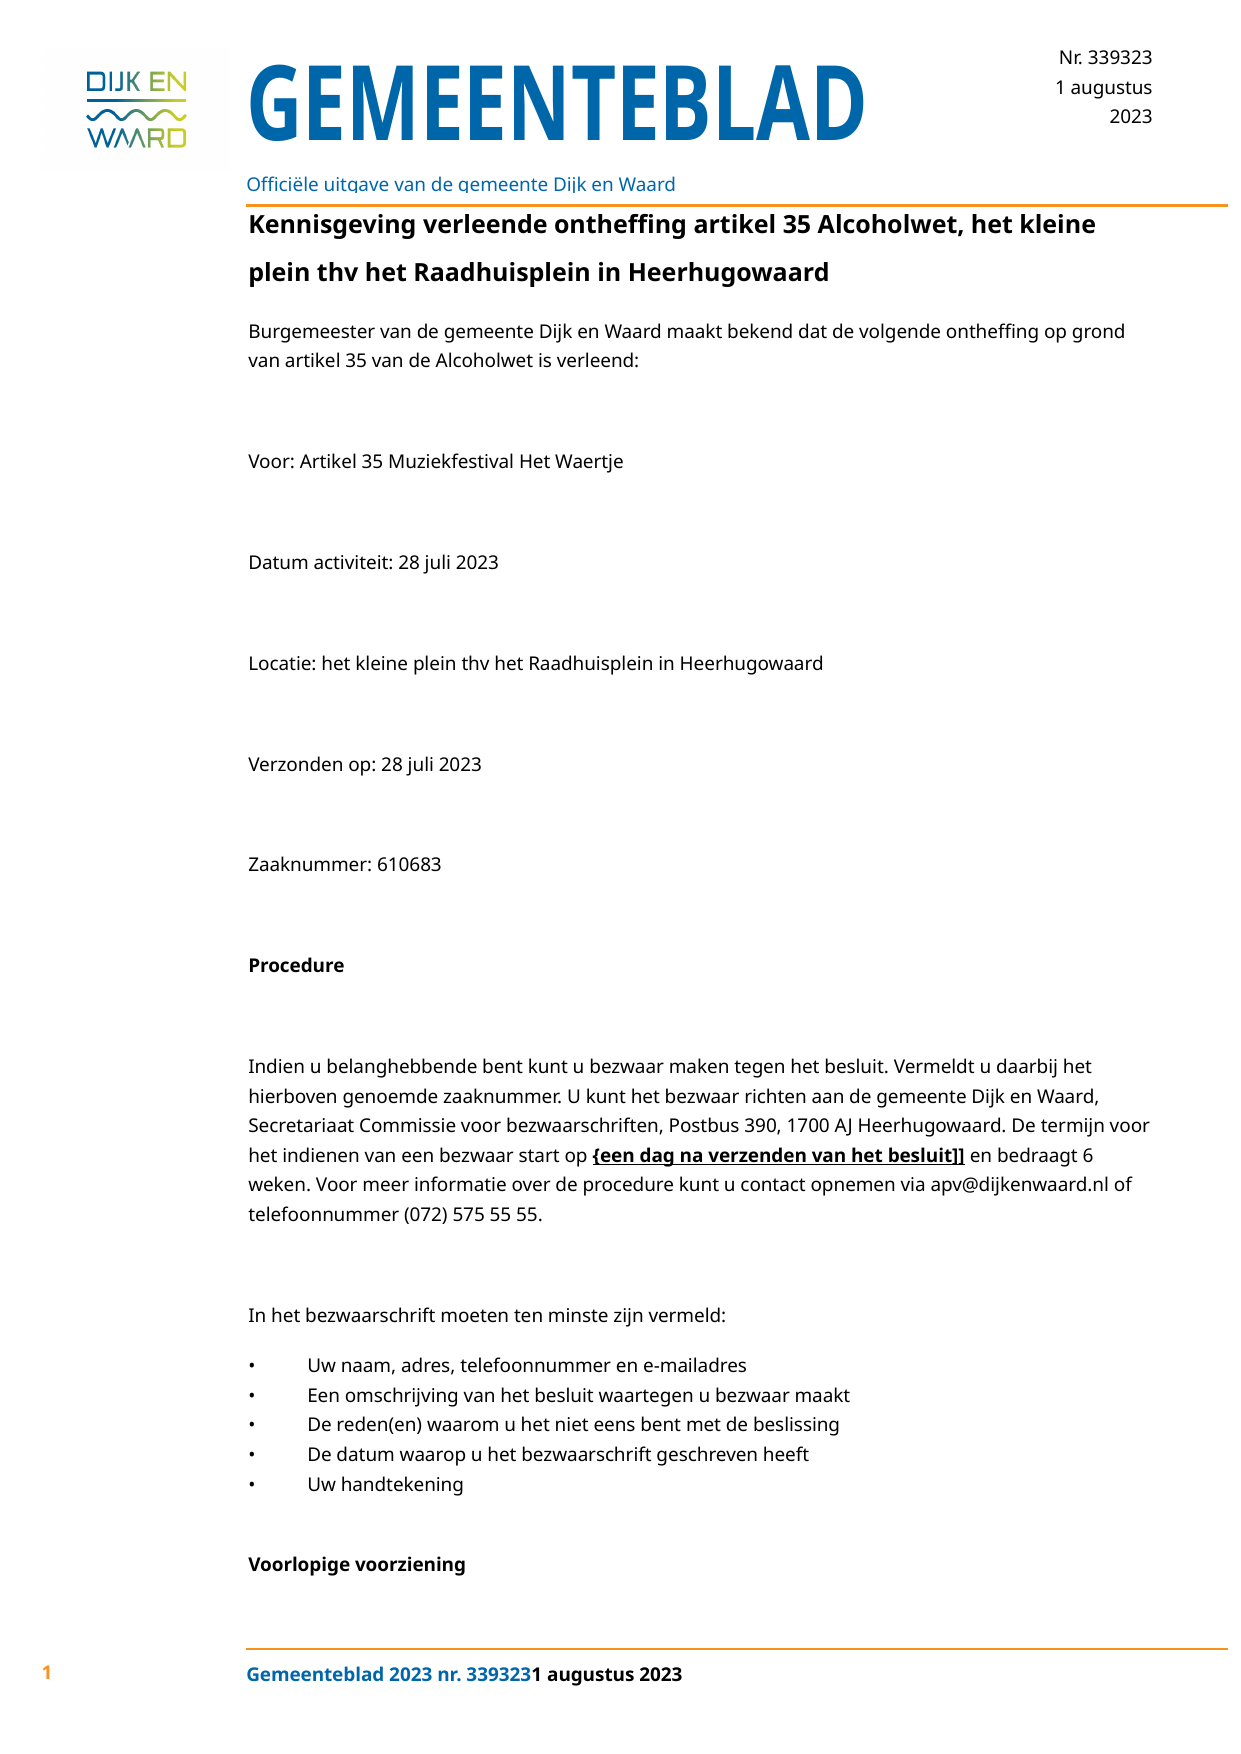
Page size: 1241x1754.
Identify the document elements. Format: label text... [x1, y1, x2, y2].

list De reden(en) waarom u het niet eens bent met de beslissing [248, 1412, 1152, 1437]
text Zaaknummer: 610683 [248, 852, 1152, 877]
picture [41, 47, 231, 172]
text Voorlopige voorziening [248, 1551, 1152, 1577]
text Indien u belanghebbende bent kunt u bezwaar maken tegen het besluit. Vermeldt u daarbij het hierboven genoemde zaaknummer. U kunt het bezwaar richten aan de gemeente Dijk en Waard, Secretariaat Commissie voor bezwaarschriften, Postbus 390, 1700 AJ Heerhugowaard. De termijn voor het indienen van een bezwaar start op {een dag na verzenden van het besluit]] en bedraagt 6 weken. Voor meer informatie over de procedure kunt u contact opnemen via apv@dijkenwaard.nl of telefoonnummer (072) 575 55 55. [248, 1053, 1152, 1227]
list Uw naam, adres, telefoonnummer en e-mailadres [248, 1352, 1152, 1378]
text Kennisgeving verleende ontheffing artikel 35 Alcoholwet, het kleine plein thv het Raadhuisplein in Heerhugowaard [248, 207, 1152, 288]
text Voor: Artikel 35 Muziekfestival Het Waertje [248, 448, 1152, 474]
list Een omschrijving van het besluit waartegen u bezwaar maakt [248, 1382, 1152, 1408]
text Locatie: het kleine plein thv het Raadhuisplein in Heerhugowaard [248, 650, 1152, 676]
text In het bezwaarschrift moeten ten minste zijn vermeld: [248, 1302, 1152, 1328]
list Uw handtekening [248, 1471, 1152, 1497]
text Datum activiteit: 28 juli 2023 [248, 549, 1152, 575]
text Verzonden op: 28 juli 2023 [248, 751, 1152, 777]
text Burgemeester van de gemeente Dijk en Waard maakt bekend dat de volgende ontheffing op grond van artikel 35 van de Alcoholwet is verleend: [248, 318, 1152, 373]
list De datum waarop u het bezwaarschrift geschreven heeft [248, 1441, 1152, 1467]
text Procedure [248, 952, 1152, 978]
